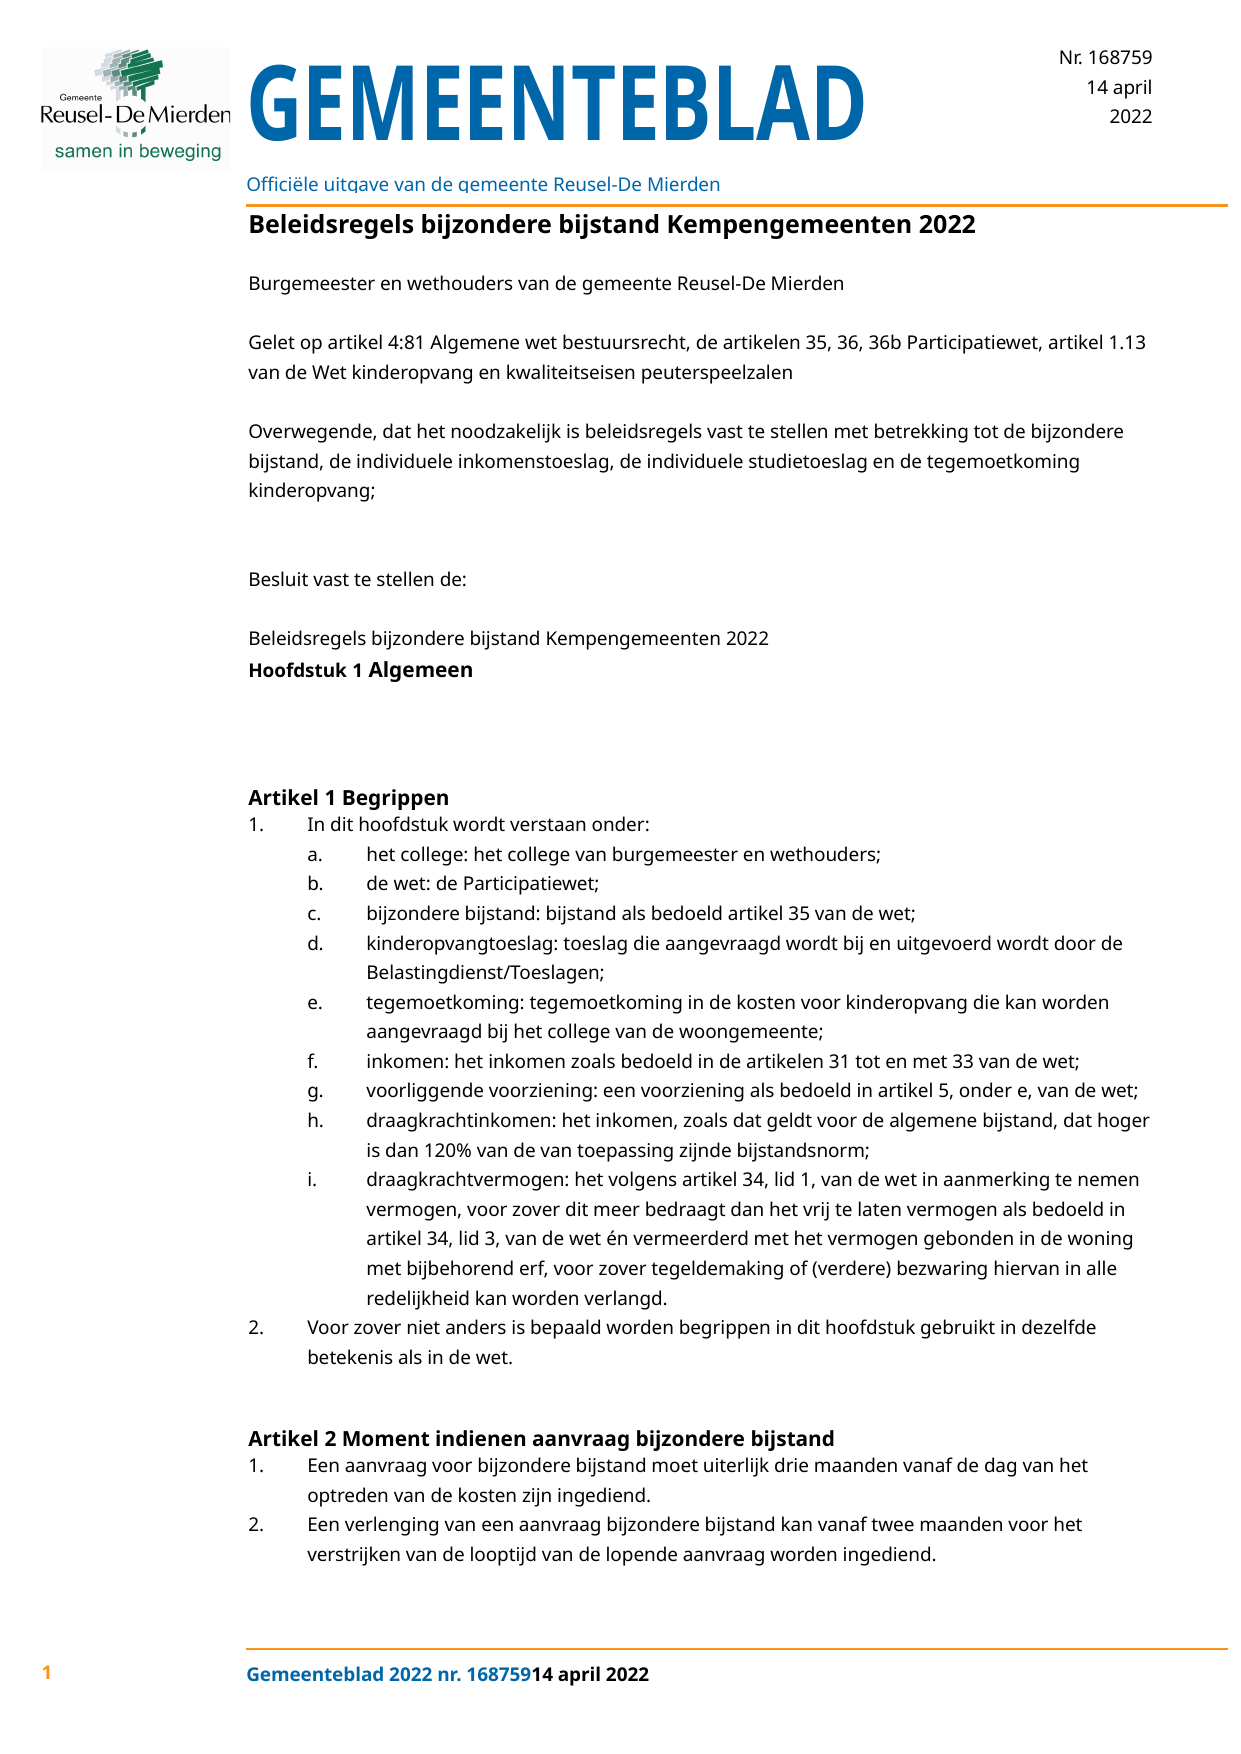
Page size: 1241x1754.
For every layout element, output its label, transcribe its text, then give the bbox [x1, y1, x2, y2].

text Artikel 1 Begrippen [248, 783, 1152, 811]
list het college: het college van burgemeester en wethouders; [307, 841, 1152, 867]
list voorliggende voorziening: een voorziening als bedoeld in artikel 5, onder e, van de wet; [307, 1078, 1152, 1103]
list inkomen: het inkomen zoals bedoeld in de artikelen 31 tot en met 33 van de wet; [307, 1048, 1152, 1074]
picture [41, 47, 231, 172]
text Besluit vast te stellen de: [248, 566, 1152, 592]
list Voor zover niet anders is bepaald worden begrippen in dit hoofdstuk gebruikt in dezelfde betekenis als in de wet. [248, 1314, 1152, 1370]
list bijzondere bijstand: bijstand als bedoeld artikel 35 van de wet; [307, 900, 1152, 926]
text Gelet op artikel 4:81 Algemene wet bestuursrecht, de artikelen 35, 36, 36b Participatiewet, artikel 1.13 van de Wet kinderopvang en kwaliteitseisen peuterspeelzalen [248, 329, 1152, 385]
text Beleidsregels bijzondere bijstand Kempengemeenten 2022 [248, 207, 1152, 241]
list tegemoetkoming: tegemoetkoming in de kosten voor kinderopvang die kan worden aangevraagd bij het college van de woongemeente; [307, 989, 1152, 1044]
list draagkrachtvermogen: het volgens artikel 34, lid 1, van de wet in aanmerking te nemen vermogen, voor zover dit meer bedraagt dan het vrij te laten vermogen als bedoeld in artikel 34, lid 3, van de wet én vermeerderd met het vermogen gebonden in de woning met bijbehorend erf, voor zover tegeldemaking of (verdere) bezwaring hiervan in alle redelijkheid kan worden verlangd. [307, 1166, 1152, 1311]
list kinderopvangtoeslag: toeslag die aangevraagd wordt bij en uitgevoerd wordt door de Belastingdienst/Toeslagen; [307, 930, 1152, 985]
text Artikel 2 Moment indienen aanvraag bijzondere bijstand [248, 1424, 1152, 1452]
text Burgemeester en wethouders van de gemeente Reusel-De Mierden [248, 270, 1152, 296]
list In dit hoofdstuk wordt verstaan onder: [248, 811, 1152, 837]
text Overwegende, dat het noodzakelijk is beleidsregels vast te stellen met betrekking tot de bijzondere bijstand, de individuele inkomenstoeslag, de individuele studietoeslag en de tegemoetkoming kinderopvang; [248, 418, 1152, 503]
list Een aanvraag voor bijzondere bijstand moet uiterlijk drie maanden vanaf de dag van het optreden van de kosten zijn ingediend. [248, 1452, 1152, 1508]
list de wet: de Participatiewet; [307, 871, 1152, 896]
text Hoofdstuk 1 Algemeen [248, 655, 1152, 683]
list Een verlenging van een aanvraag bijzondere bijstand kan vanaf twee maanden voor het verstrijken van de looptijd van de lopende aanvraag worden ingediend. [248, 1512, 1152, 1567]
list draagkrachtinkomen: het inkomen, zoals dat geldt voor de algemene bijstand, dat hoger is dan 120% van de van toepassing zijnde bijstandsnorm; [307, 1107, 1152, 1163]
text Beleidsregels bijzondere bijstand Kempengemeenten 2022 [248, 625, 1152, 651]
